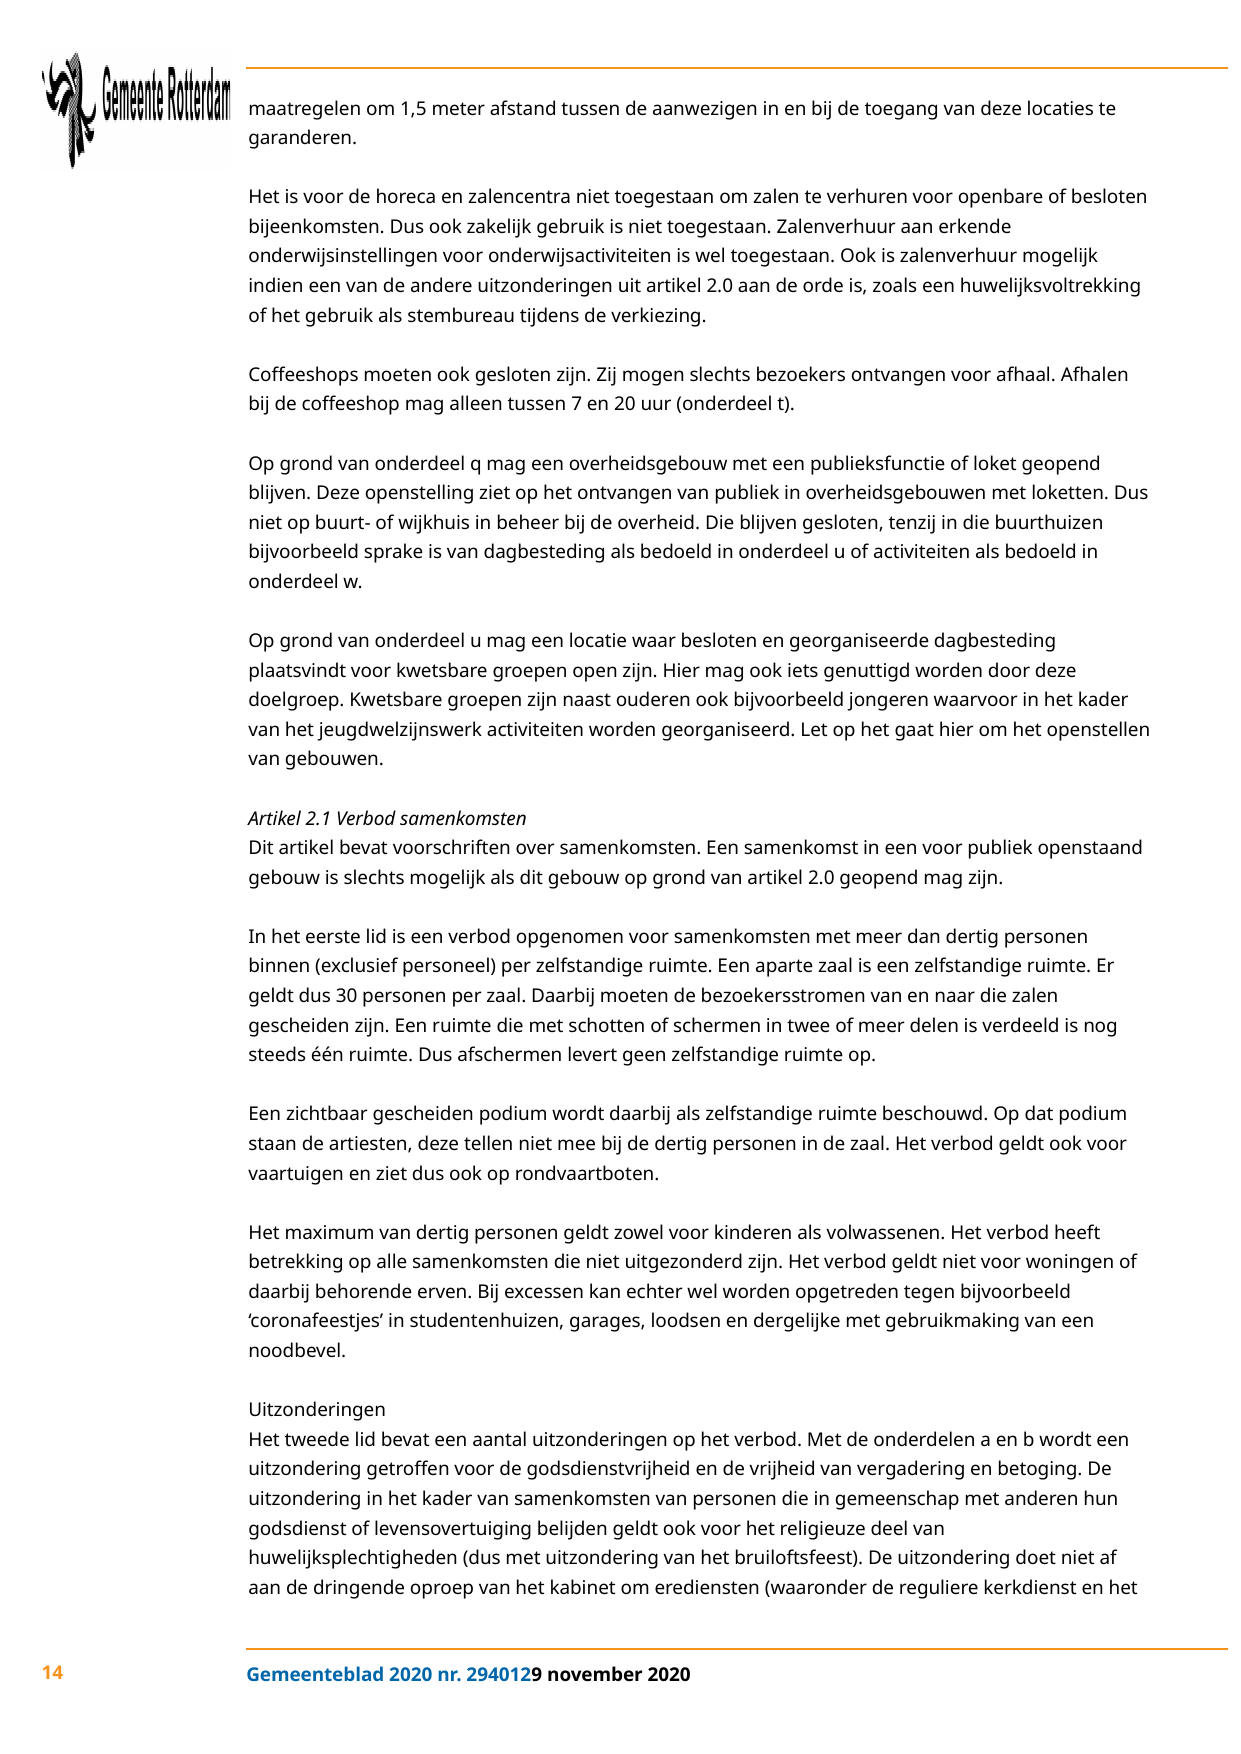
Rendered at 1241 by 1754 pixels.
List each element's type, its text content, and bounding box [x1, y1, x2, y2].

text Een zichtbaar gescheiden podium wordt daarbij als zelfstandige ruimte beschouwd. Op dat podium staan de artiesten, deze tellen niet mee bij de dertig personen in de zaal. Het verbod geldt ook voor vaartuigen en ziet dus ook op rondvaartboten. [248, 1101, 1152, 1186]
text Het maximum van dertig personen geldt zowel voor kinderen als volwassenen. Het verbod heeft betrekking op alle samenkomsten die niet uitgezonderd zijn. Het verbod geldt niet voor woningen of daarbij behorende erven. Bij excessen kan echter wel worden opgetreden tegen bijvoorbeeld ‘coronafeestjes’ in studentenhuizen, garages, loodsen en dergelijke met gebruikmaking van een noodbevel. [248, 1219, 1152, 1363]
text Op grond van onderdeel q mag een overheidsgebouw met een publieksfunctie of loket geopend blijven. Deze openstelling ziet op het ontvangen van publiek in overheidsgebouwen met loketten. Dus niet op buurt- of wijkhuis in beheer bij de overheid. Die blijven gesloten, tenzij in die buurthuizen bijvoorbeeld sprake is van dagbesteding als bedoeld in onderdeel u of activiteiten als bedoeld in onderdeel w. [248, 450, 1152, 594]
picture [41, 47, 231, 172]
text Coffeeshops moeten ook gesloten zijn. Zij mogen slechts bezoekers ontvangen voor afhaal. Afhalen bij de coffeeshop mag alleen tussen 7 en 20 uur (onderdeel t). [248, 361, 1152, 416]
text Het tweede lid bevat een aantal uitzonderingen op het verbod. Met de onderdelen a en b wordt een uitzondering getroffen voor de godsdienstvrijheid en de vrijheid van vergadering en betoging. De uitzondering in het kader van samenkomsten van personen die in gemeenschap met anderen hun godsdienst of levensovertuiging belijden geldt ook voor het religieuze deel van huwelijksplechtigheden (dus met uitzondering van het bruiloftsfeest). De uitzondering doet niet af aan de dringende oproep van het kabinet om erediensten (waaronder de reguliere kerkdienst en het [248, 1426, 1152, 1600]
text Artikel 2.1 Verbod samenkomsten [248, 805, 1152, 831]
text maatregelen om 1,5 meter afstand tussen de aanwezigen in en bij de toegang van deze locaties te garanderen. [248, 95, 1152, 150]
text In het eerste lid is een verbod opgenomen voor samenkomsten met meer dan dertig personen binnen (exclusief personeel) per zelfstandige ruimte. Een aparte zaal is een zelfstandige ruimte. Er geldt dus 30 personen per zaal. Daarbij moeten de bezoekersstromen van en naar die zalen gescheiden zijn. Een ruimte die met schotten of schermen in twee of meer delen is verdeeld is nog steeds één ruimte. Dus afschermen levert geen zelfstandige ruimte op. [248, 923, 1152, 1067]
text Uitzonderingen [248, 1396, 1152, 1422]
text Het is voor de horeca en zalencentra niet toegestaan om zalen te verhuren voor openbare of besloten bijeenkomsten. Dus ook zakelijk gebruik is niet toegestaan. Zalenverhuur aan erkende onderwijsinstellingen voor onderwijsactiviteiten is wel toegestaan. Ook is zalenverhuur mogelijk indien een van de andere uitzonderingen uit artikel 2.0 aan de orde is, zoals een huwelijksvoltrekking of het gebruik als stembureau tijdens de verkiezing. [248, 183, 1152, 328]
text Op grond van onderdeel u mag een locatie waar besloten en georganiseerde dagbesteding plaatsvindt voor kwetsbare groepen open zijn. Hier mag ook iets genuttigd worden door deze doelgroep. Kwetsbare groepen zijn naast ouderen ook bijvoorbeeld jongeren waarvoor in het kader van het jeugdwelzijnswerk activiteiten worden georganiseerd. Let op het gaat hier om het openstellen van gebouwen. [248, 627, 1152, 771]
text Dit artikel bevat voorschriften over samenkomsten. Een samenkomst in een voor publiek openstaand gebouw is slechts mogelijk als dit gebouw op grond van artikel 2.0 geopend mag zijn. [248, 834, 1152, 890]
